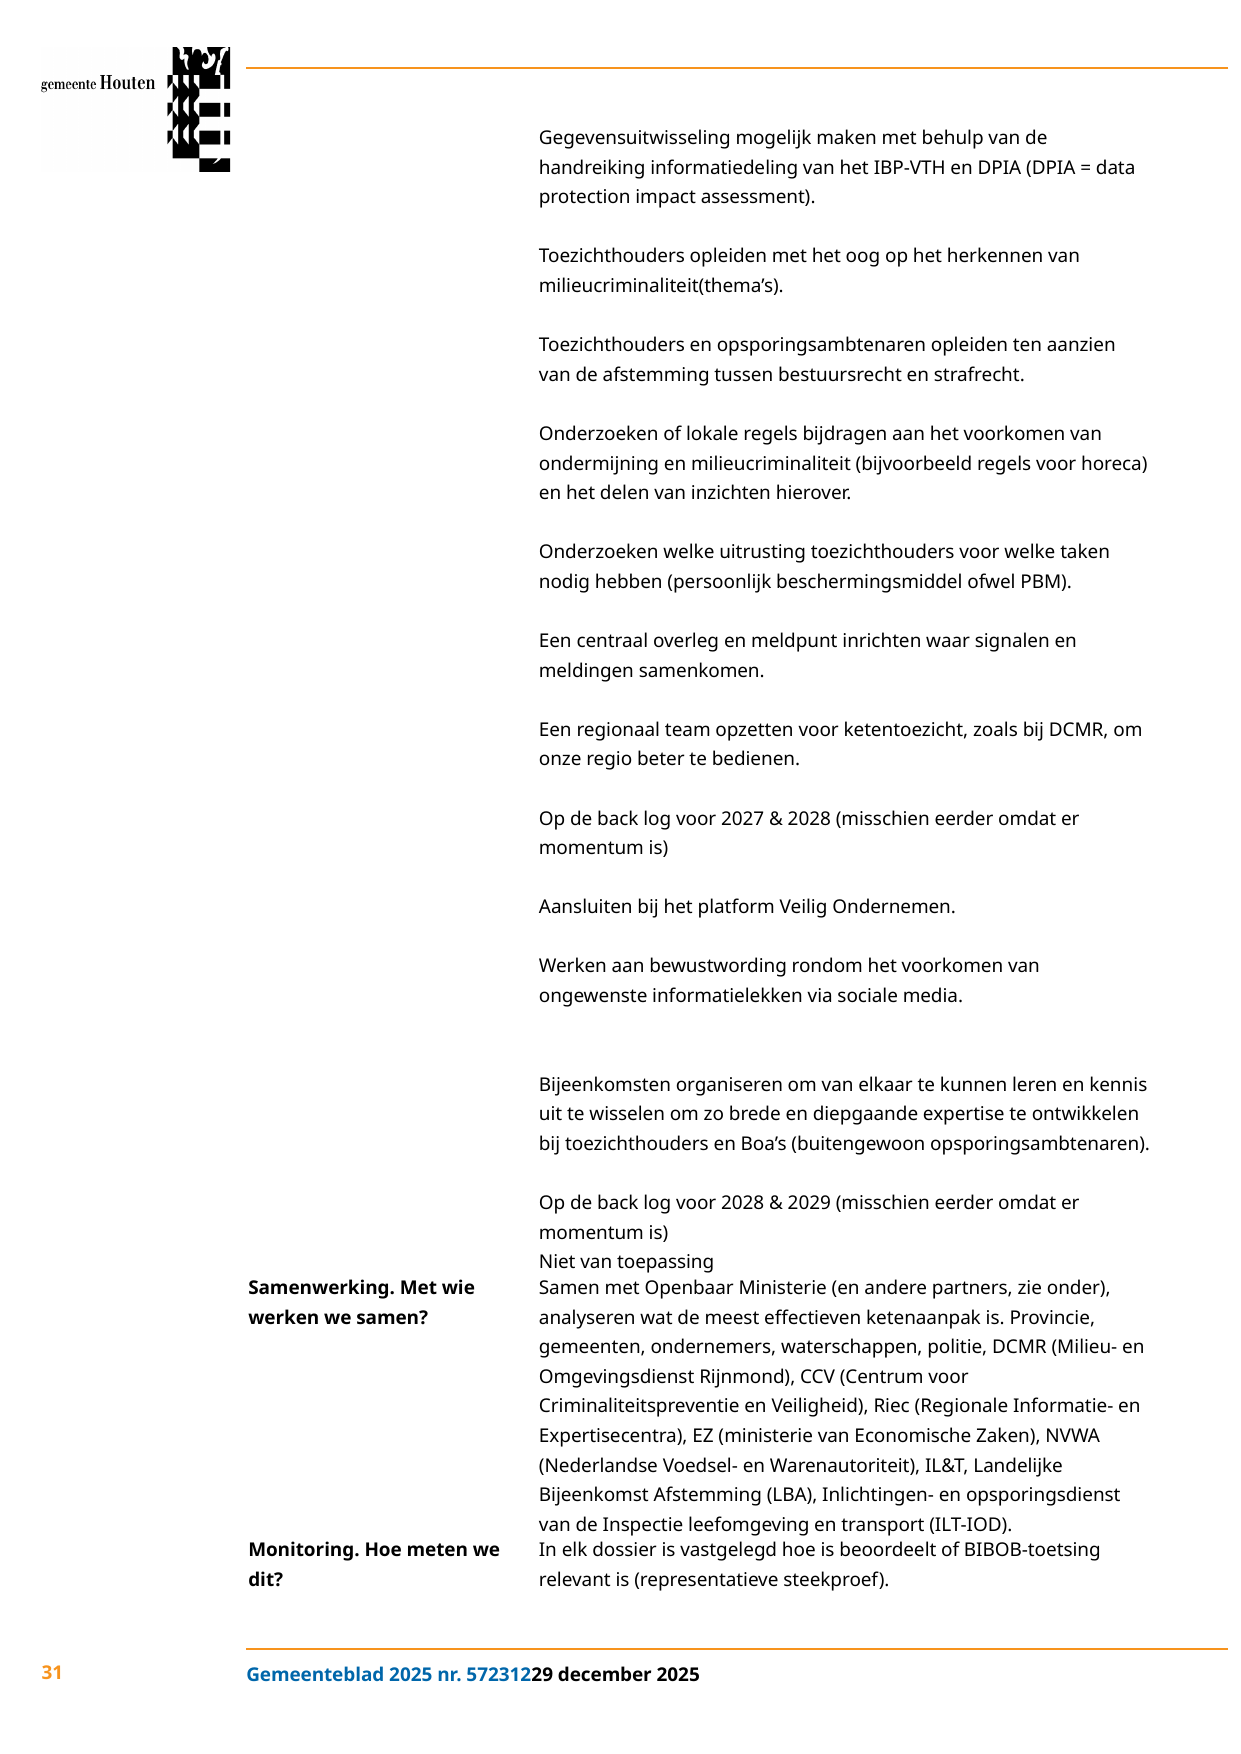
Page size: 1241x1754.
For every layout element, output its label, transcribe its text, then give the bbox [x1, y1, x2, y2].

table_cell Samen met Openbaar Ministerie (en andere partners, zie onder), analyseren wat de meest effectieven ketenaanpak is. Provincie, gemeenten, ondernemers, waterschappen, politie, DCMR (Milieu- en Omgevingsdienst Rijnmond), CCV (Centrum voor Criminaliteitspreventie en Veiligheid), Riec (Regionale Informatie- en Expertisecentra), EZ (ministerie van Economische Zaken), NVWA (Nederlandse Voedsel- en Warenautoriteit), IL&T, Landelijke Bijeenkomst Afstemming (LBA), Inlichtingen- en opsporingsdienst van de Inspectie leefomgeving en transport (ILT-IOD). [539, 1274, 1152, 1537]
table_cell Samenwerking. Met wie werken we samen? [248, 1274, 539, 1537]
picture [41, 47, 231, 172]
table_cell Monitoring. Hoe meten we dit? [248, 1537, 539, 1592]
table_cell Gegevensuitwisseling mogelijk maken met behulp van de handreiking informatiedeling van het IBP-VTH en DPIA (DPIA = data protection impact assessment). Toezichthouders opleiden met het oog op het herkennen van milieucriminaliteit(thema’s). Toezichthouders en opsporingsambtenaren opleiden ten aanzien van de afstemming tussen bestuursrecht en strafrecht. Onderzoeken of lokale regels bijdragen aan het voorkomen van ondermijning en milieucriminaliteit (bijvoorbeeld regels voor horeca) en het delen van inzichten hierover. Onderzoeken welke uitrusting toezichthouders voor welke taken nodig hebben (persoonlijk beschermingsmiddel ofwel PBM). Een centraal overleg en meldpunt inrichten waar signalen en meldingen samenkomen. Een regionaal team opzetten voor ketentoezicht, zoals bij DCMR, om onze regio beter te bedienen. Op de back log voor 2027 & 2028 (misschien eerder omdat er momentum is) Aansluiten bij het platform Veilig Ondernemen. Werken aan bewustwording rondom het voorkomen van ongewenste informatielekken via sociale media. Bijeenkomsten organiseren om van elkaar te kunnen leren en kennis uit te wisselen om zo brede en diepgaande expertise te ontwikkelen bij toezichthouders en Boa’s (buitengewoon opsporingsambtenaren). Op de back log voor 2028 & 2029 (misschien eerder omdat er momentum is) Niet van toepassing [539, 95, 1152, 1274]
table_cell In elk dossier is vastgelegd hoe is beoordeelt of BIBOB-toetsing relevant is (representatieve steekproef). [539, 1537, 1152, 1592]
table_cell [248, 95, 539, 1274]
